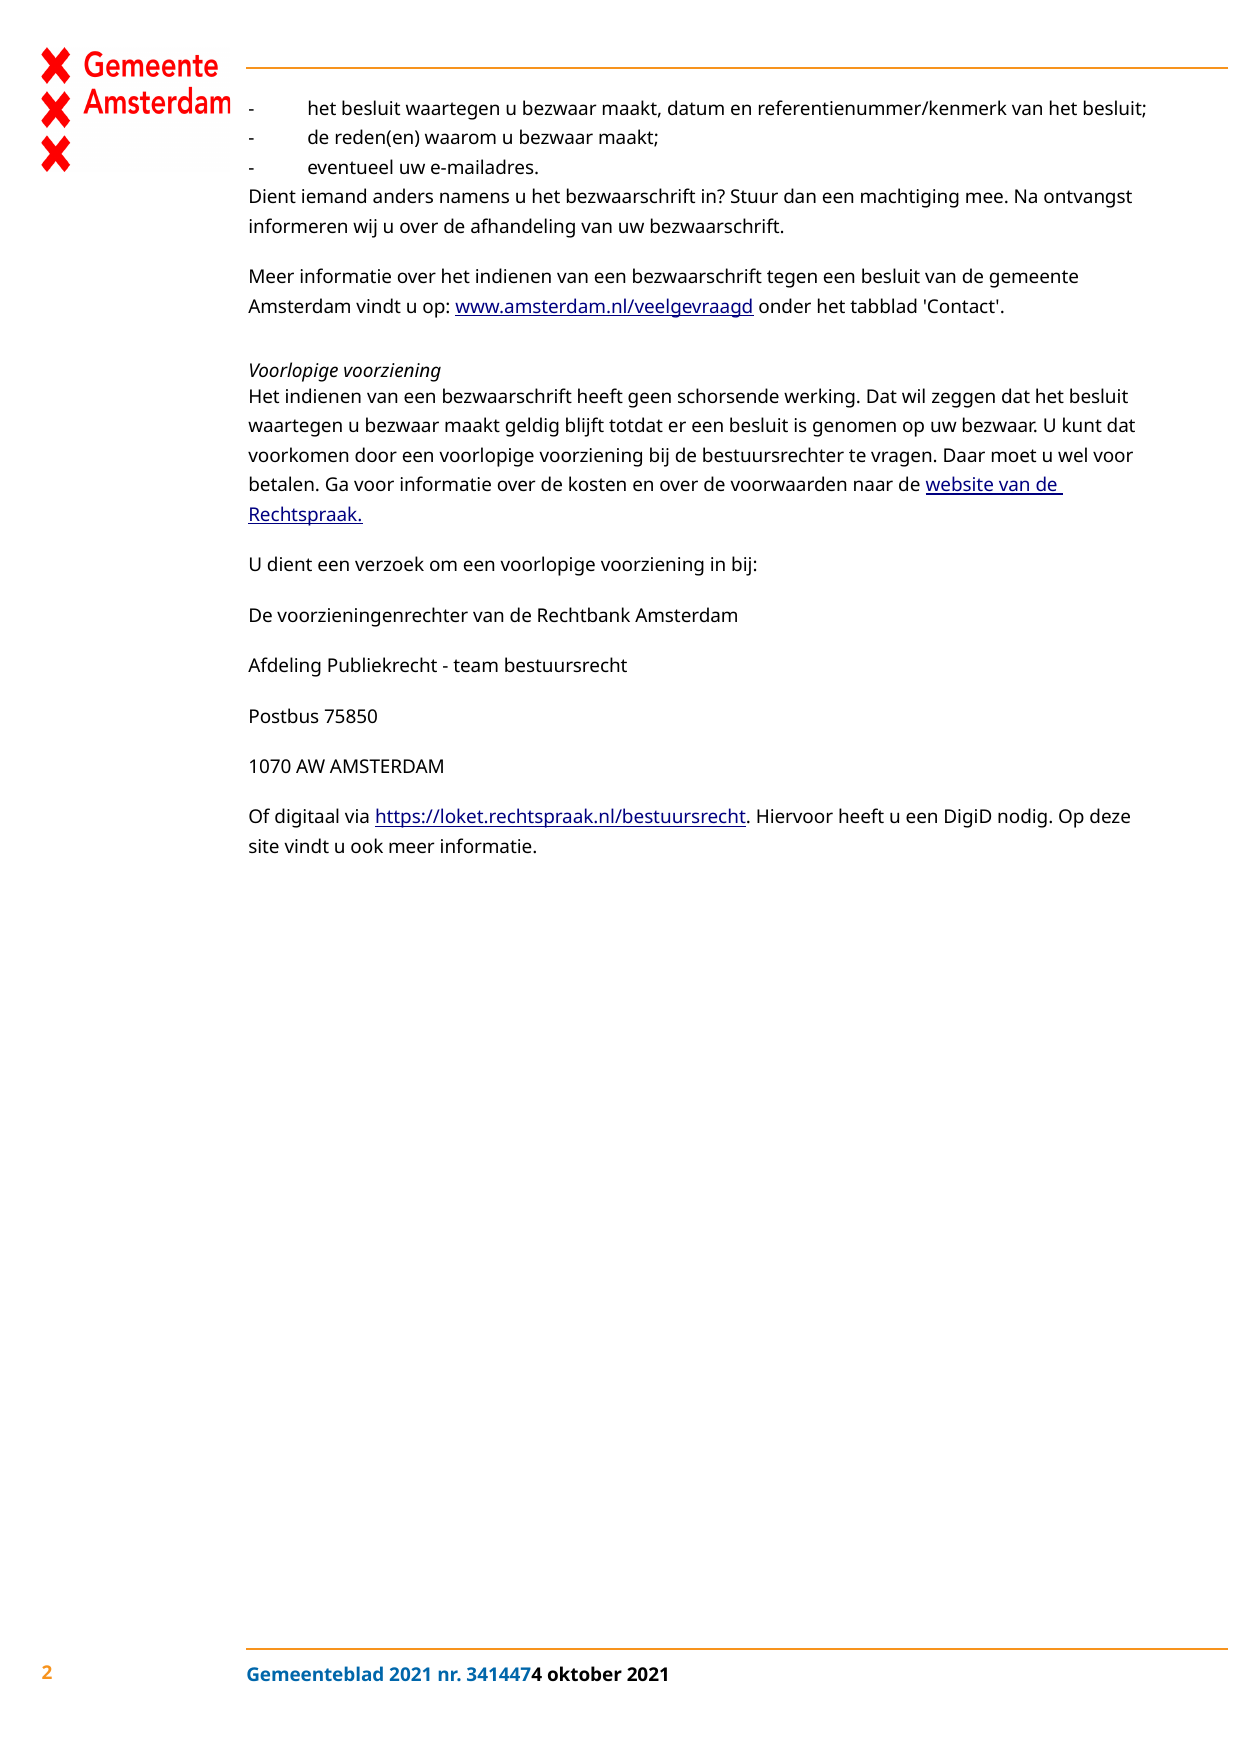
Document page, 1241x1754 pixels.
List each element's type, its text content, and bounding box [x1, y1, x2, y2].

text U dient een verzoek om een voorlopige voorziening in bij: [248, 552, 1152, 577]
list de reden(en) waarom u bezwaar maakt; [248, 124, 1152, 150]
text Voorlopige voorziening [248, 357, 1152, 383]
text Meer informatie over het indienen van een bezwaarschrift tegen een besluit van de gemeente Amsterdam vindt u op: www.amsterdam.nl/veelgevraagd onder het tabblad 'Contact'. [248, 263, 1152, 319]
text Dient iemand anders namens u het bezwaarschrift in? Stuur dan een machtiging mee. Na ontvangst informeren wij u over de afhandeling van uw bezwaarschrift. [248, 183, 1152, 239]
text 1070 AW AMSTERDAM [248, 753, 1152, 779]
text Afdeling Publiekrecht - team bestuursrecht [248, 652, 1152, 678]
picture [41, 47, 231, 172]
text De voorzieningenrechter van de Rechtbank Amsterdam [248, 602, 1152, 628]
text Het indienen van een bezwaarschrift heeft geen schorsende werking. Dat wil zeggen dat het besluit waartegen u bezwaar maakt geldig blijft totdat er een besluit is genomen op uw bezwaar. U kunt dat voorkomen door een voorlopige voorziening bij de bestuursrechter te vragen. Daar moet u wel voor betalen. Ga voor informatie over de kosten en over de voorwaarden naar de website van de Rechtspraak. [248, 383, 1152, 527]
list eventueel uw e-mailadres. [248, 154, 1152, 180]
text Of digitaal via https://loket.rechtspraak.nl/bestuursrecht. Hiervoor heeft u een DigiD nodig. Op deze site vindt u ook meer informatie. [248, 804, 1152, 859]
text Postbus 75850 [248, 703, 1152, 728]
list het besluit waartegen u bezwaar maakt, datum en referentienummer/kenmerk van het besluit; [248, 95, 1152, 121]
